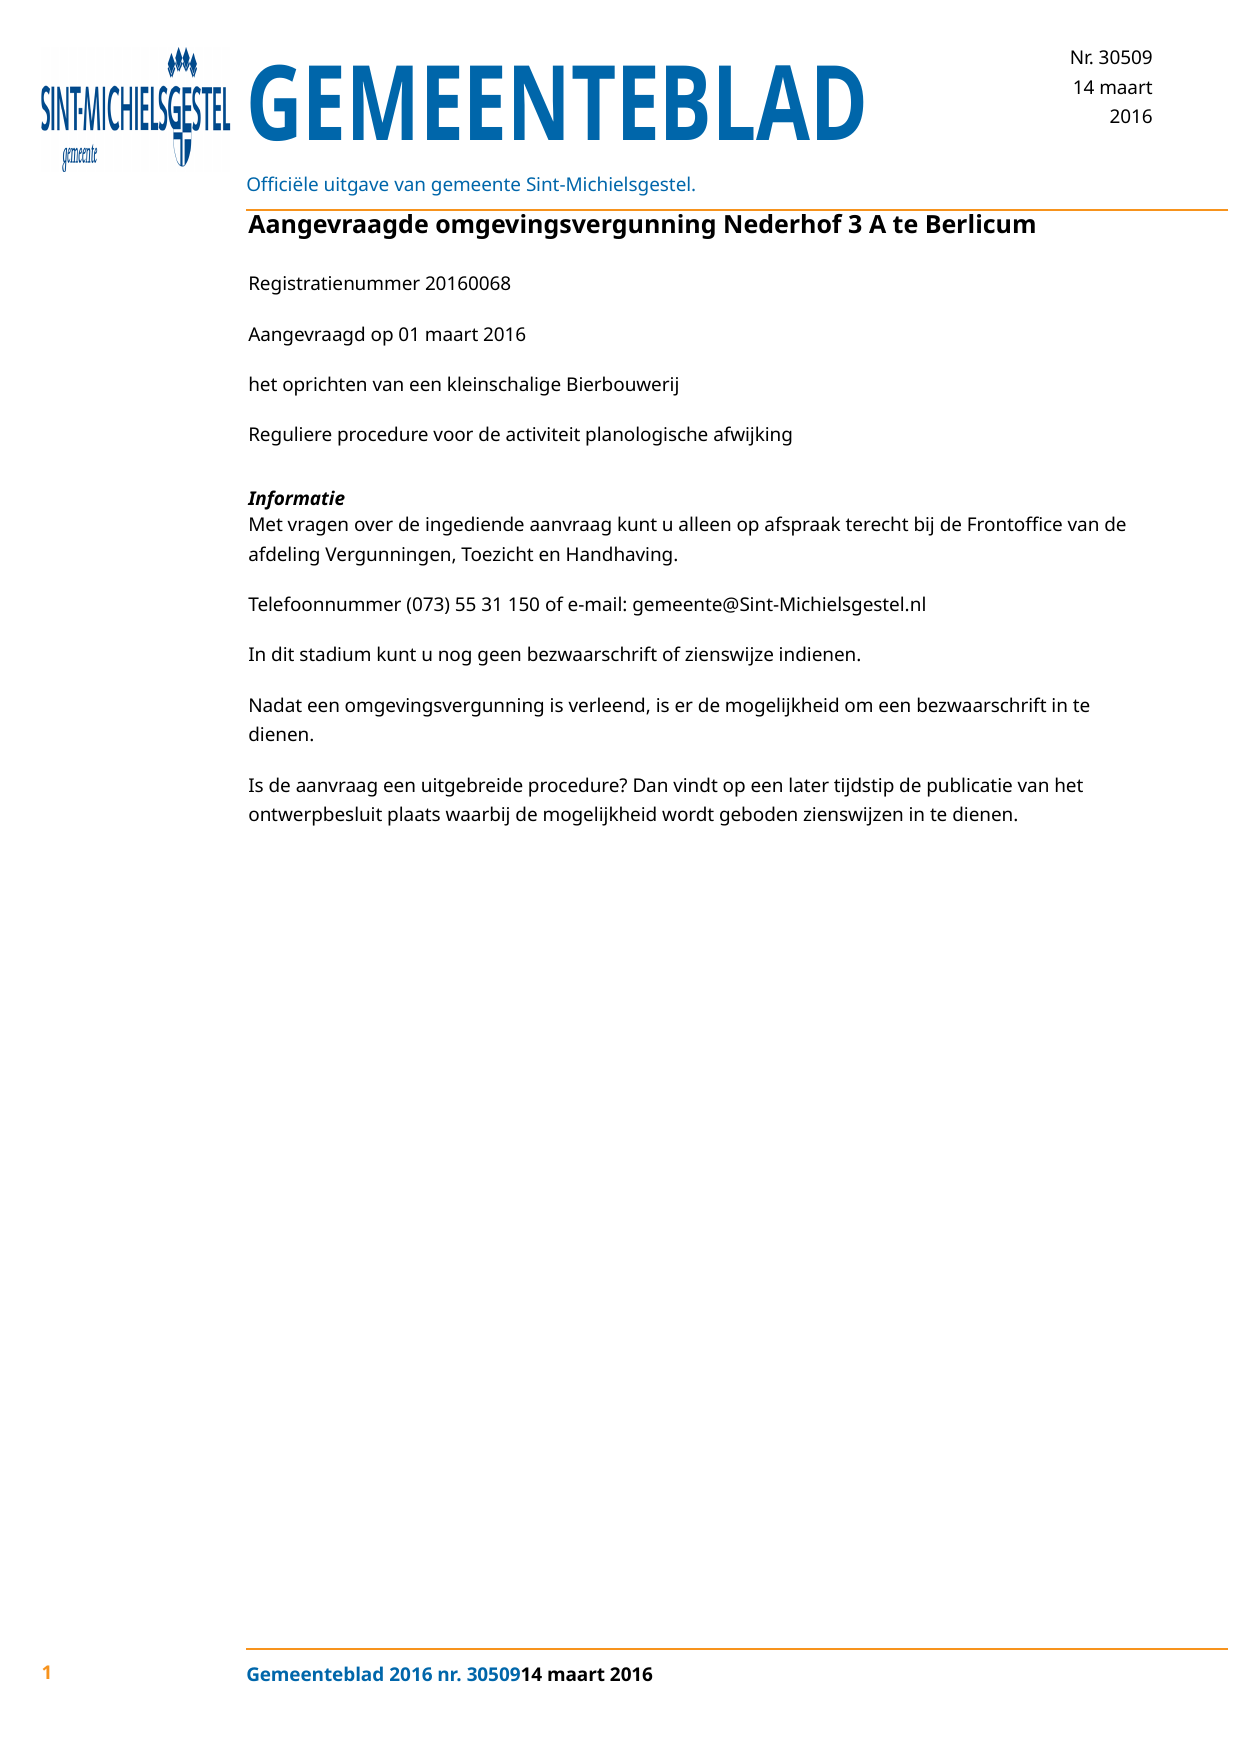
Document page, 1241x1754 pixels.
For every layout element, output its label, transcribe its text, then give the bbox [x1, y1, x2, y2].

text Nadat een omgevingsvergunning is verleend, is er de mogelijkheid om een bezwaarschrift in te dienen. [248, 692, 1152, 747]
text Is de aanvraag een uitgebreide procedure? Dan vindt op een later tijdstip de publicatie van het ontwerpbesluit plaats waarbij de mogelijkheid wordt geboden zienswijzen in te dienen. [248, 772, 1152, 827]
text het oprichten van een kleinschalige Bierbouwerij [248, 371, 1152, 397]
text Informatie [248, 486, 1152, 511]
text Aangevraagd op 01 maart 2016 [248, 321, 1152, 346]
text Registratienummer 20160068 [248, 270, 1152, 296]
text Aangevraagde omgevingsvergunning Nederhof 3 A te Berlicum [248, 211, 1152, 241]
text Reguliere procedure voor de activiteit planologische afwijking [248, 422, 1152, 447]
picture [41, 47, 231, 172]
text Met vragen over de ingediende aanvraag kunt u alleen op afspraak terecht bij de Frontoffice van de afdeling Vergunningen, Toezicht en Handhaving. [248, 511, 1152, 567]
text Telefoonnummer (073) 55 31 150 of e-mail: gemeente@Sint-Michielsgestel.nl [248, 591, 1152, 617]
text In dit stadium kunt u nog geen bezwaarschrift of zienswijze indienen. [248, 642, 1152, 667]
